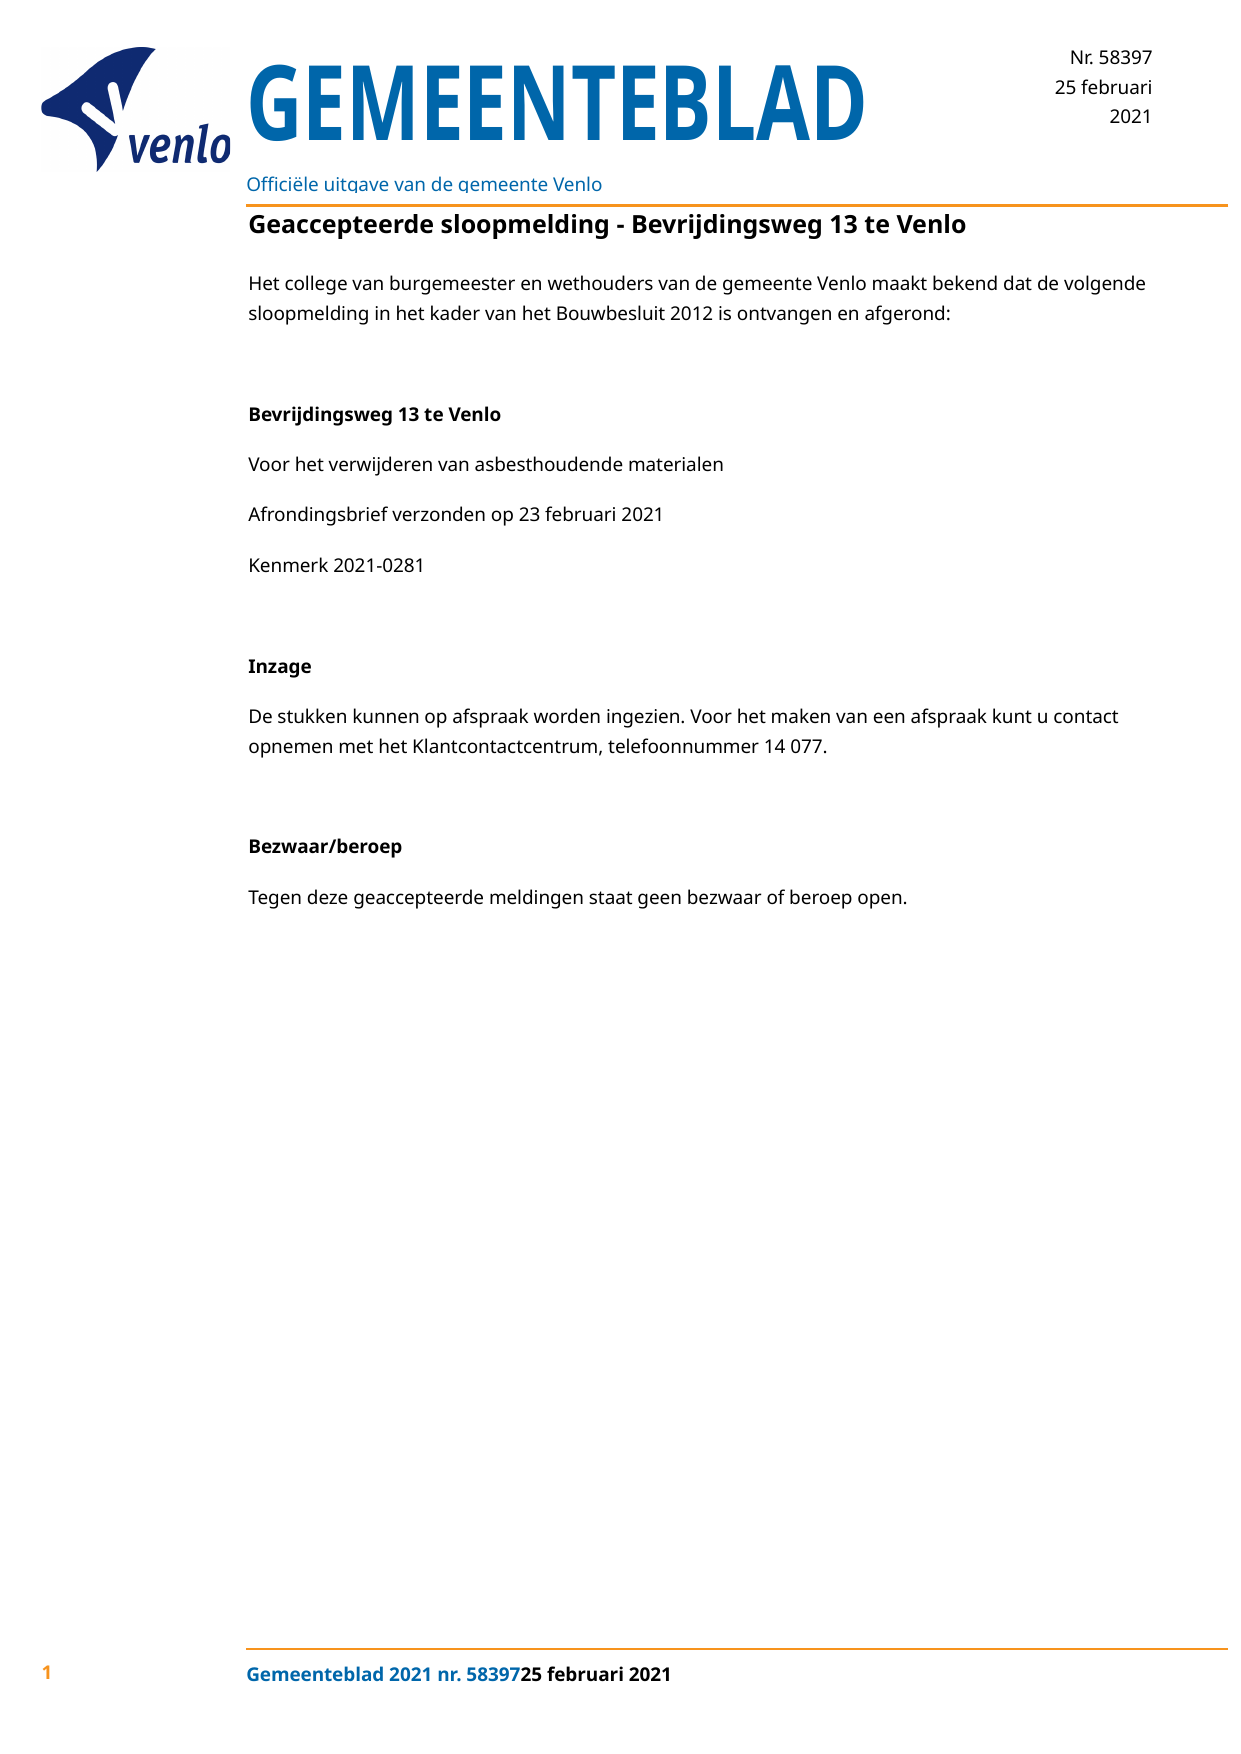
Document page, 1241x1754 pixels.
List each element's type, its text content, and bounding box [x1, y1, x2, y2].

text Inzage [248, 653, 1152, 678]
text Kenmerk 2021-0281 [248, 552, 1152, 578]
text Afrondingsbrief verzonden op 23 februari 2021 [248, 502, 1152, 527]
text Voor het verwijderen van asbesthoudende materialen [248, 451, 1152, 477]
text Geaccepteerde sloopmelding - Bevrijdingsweg 13 te Venlo [248, 207, 1152, 241]
text De stukken kunnen op afspraak worden ingezien. Voor het maken van een afspraak kunt u contact opnemen met het Klantcontactcentrum, telefoonnummer 14 077. [248, 703, 1152, 758]
picture [41, 47, 231, 172]
text Bezwaar/beroep [248, 834, 1152, 859]
text Tegen deze geaccepteerde meldingen staat geen bezwaar of beroep open. [248, 884, 1152, 910]
text Bevrijdingsweg 13 te Venlo [248, 401, 1152, 426]
text Het college van burgemeester en wethouders van de gemeente Venlo maakt bekend dat de volgende sloopmelding in het kader van het Bouwbesluit 2012 is ontvangen en afgerond: [248, 270, 1152, 326]
